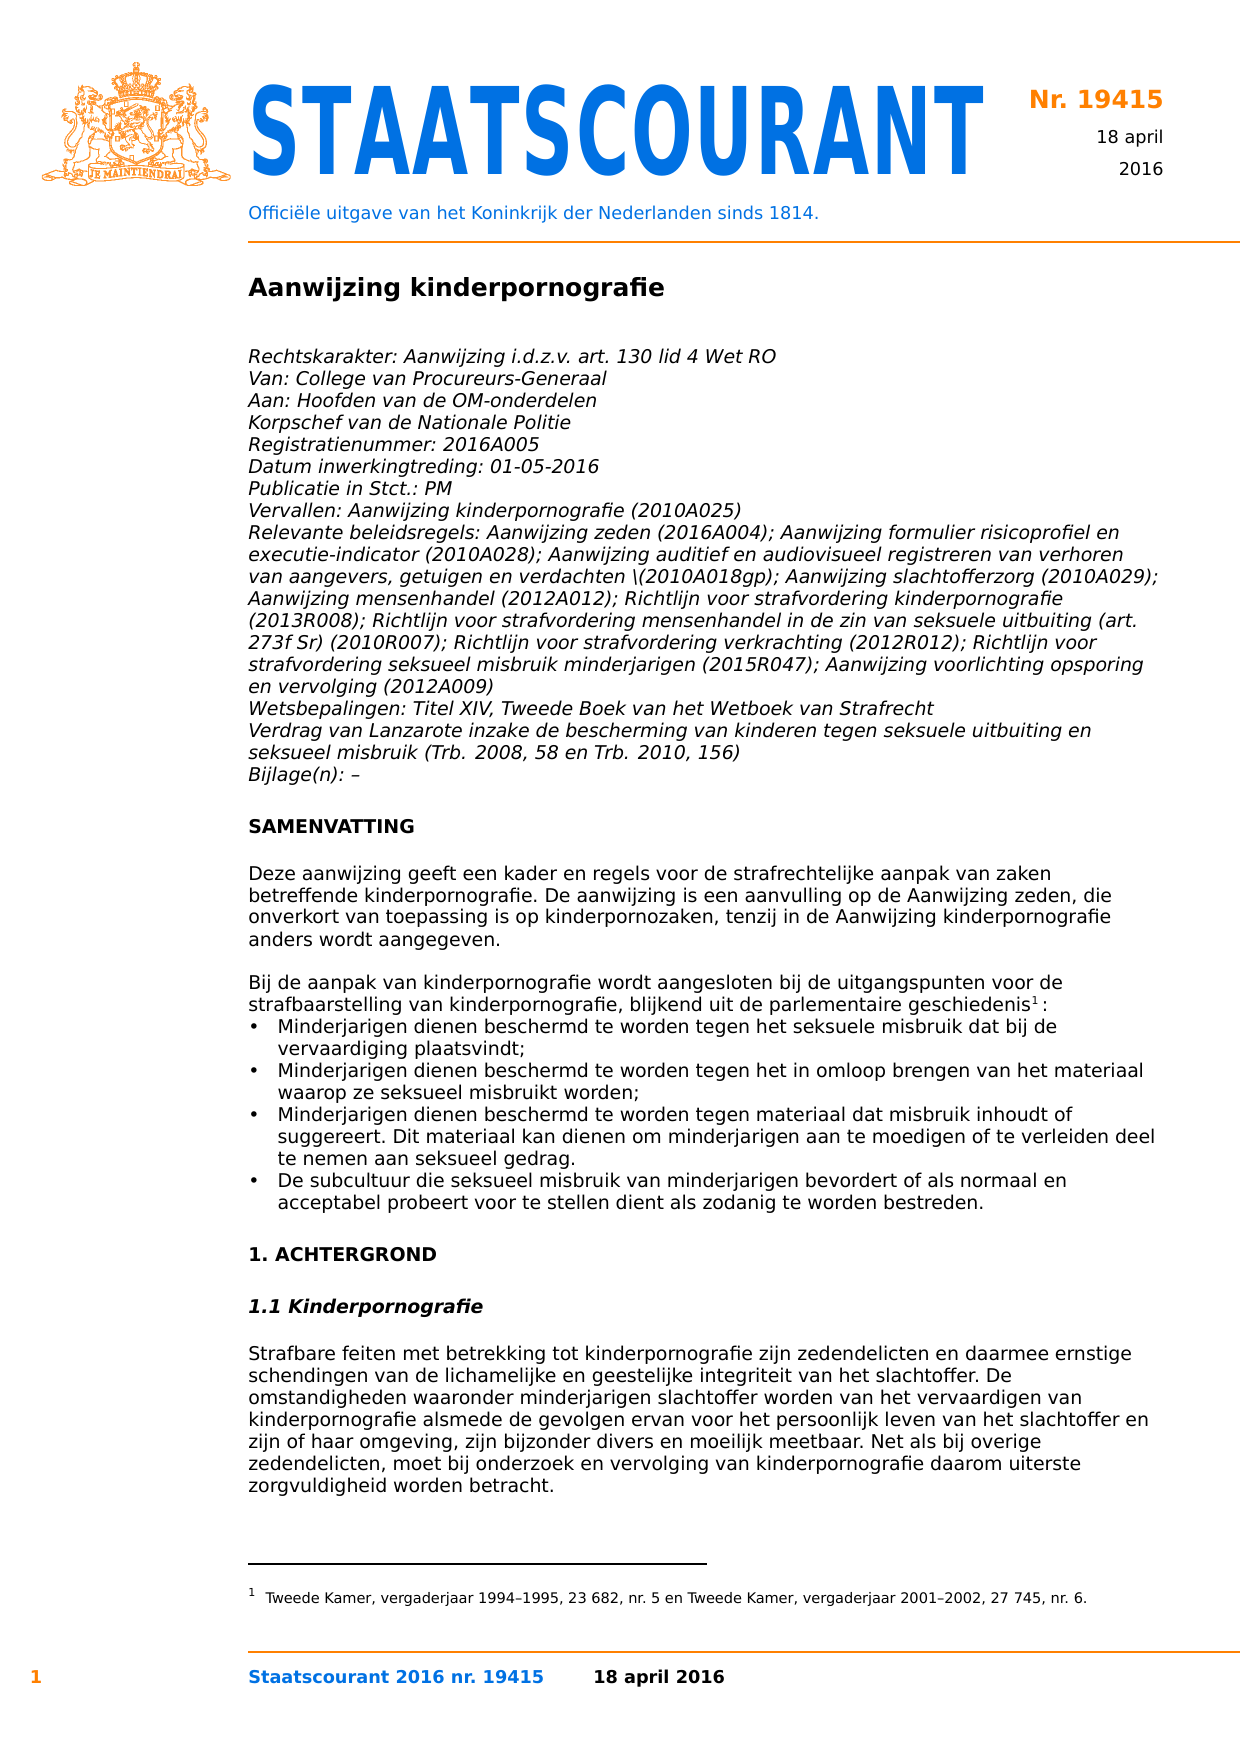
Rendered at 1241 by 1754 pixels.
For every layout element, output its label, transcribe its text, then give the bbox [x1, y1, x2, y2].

text Strafbare feiten met betrekking tot kinderpornografie zijn zedendelicten en daarmee ernstige schendingen van de lichamelijke en geestelijke integriteit van het slachtoffer. De omstandigheden waaronder minderjarigen slachtoffer worden van het vervaardigen van kinderpornografie alsmede de gevolgen ervan voor het persoonlijk leven van het slachtoffer en zijn of haar omgeving, zijn bijzonder divers en moeilijk meetbaar. Net als bij overige zedendelicten, moet bij onderzoek en vervolging van kinderpornografie daarom uiterste zorgvuldigheid worden betracht. [248, 1343, 1163, 1497]
table_header Nr. 19415 [998, 62, 1240, 121]
text • Minderjarigen dienen beschermd te worden tegen het in omloop brengen van het materiaal waarop ze seksueel misbruikt worden; [248, 1060, 1163, 1104]
text Bijlage(n): – [248, 763, 1163, 786]
text Rechtskarakter: Aanwijzing i.d.z.v. art. 130 lid 4 Wet RO [248, 346, 1163, 368]
subtitle 1.1 Kinderpornografie [248, 1296, 1163, 1318]
text Wetsbepalingen: Titel XIV, Tweede Boek van het Wetboek van Strafrecht [248, 698, 1163, 719]
text Korpschef van de Nationale Politie [248, 412, 1163, 434]
subtitle Aanwijzing kinderpornografie [248, 273, 1163, 302]
table_cell 2016 [998, 153, 1240, 203]
text Registratienummer: 2016A005 [248, 434, 1163, 456]
table_cell Officiële uitgave van het Koninkrijk der Nederlanden sinds 1814. [248, 203, 1240, 241]
text • Minderjarigen dienen beschermd te worden tegen het seksuele misbruik dat bij de vervaardiging plaatsvindt; [248, 1016, 1163, 1060]
text Aan: Hoofden van de OM-onderdelen [248, 390, 1163, 412]
text Publicatie in Stct.: PM [248, 478, 1163, 500]
table_cell 18 april [998, 121, 1240, 153]
text Verdrag van Lanzarote inzake de bescherming van kinderen tegen seksuele uitbuiting en seksueel misbruik (Trb. 2008, 58 en Trb. 2010, 156) [248, 719, 1163, 763]
subtitle 1. ACHTERGROND [248, 1244, 1163, 1266]
text Relevante beleidsregels: Aanwijzing zeden (2016A004); Aanwijzing formulier risicoprofiel en executie-indicator (2010A028); Aanwijzing auditief en audiovisueel registreren van verhoren van aangevers, getuigen en verdachten \(2010A018gp); Aanwijzing slachtofferzorg (2010A029); Aanwijzing mensenhandel (2012A012); Richtlijn voor strafvordering kinderpornografie (2013R008); Richtlijn voor strafvordering mensenhandel in de zin van seksuele uitbuiting (art. 273f Sr) (2010R007); Richtlijn voor strafvordering verkrachting (2012R012); Richtlijn voor strafvordering seksueel misbruik minderjarigen (2015R047); Aanwijzing voorlichting opsporing en vervolging (2012A009) [248, 522, 1163, 698]
text Tweede Kamer, vergaderjaar 1994–1995, 23 682, nr. 5 en Tweede Kamer, vergaderjaar 2001–2002, 27 745, nr. 6. [248, 1586, 1163, 1608]
table_header [25, 62, 248, 241]
text Vervallen: Aanwijzing kinderpornografie (2010A025) [248, 500, 1163, 522]
table_header STAATSCOURANT [248, 62, 998, 203]
text • Minderjarigen dienen beschermd te worden tegen materiaal dat misbruik inhoudt of suggereert. Dit materiaal kan dienen om minderjarigen aan te moedigen of te verleiden deel te nemen aan seksueel gedrag. [248, 1104, 1163, 1170]
picture [41, 62, 231, 186]
subtitle SAMENVATTING [248, 816, 1163, 837]
text Bij de aanpak van kinderpornografie wordt aangesloten bij de uitgangspunten voor de strafbaarstelling van kinderpornografie, blijkend uit de parlementaire geschiedenis: [248, 972, 1163, 1016]
text Datum inwerkingtreding: 01-05-2016 [248, 456, 1163, 478]
text • De subcultuur die seksueel misbruik van minderjarigen bevordert of als normaal en acceptabel probeert voor te stellen dient als zodanig te worden bestreden. [248, 1170, 1163, 1214]
text Deze aanwijzing geeft een kader en regels voor de strafrechtelijke aanpak van zaken betreffende kinderpornografie. De aanwijzing is een aanvulling op de Aanwijzing zeden, die onverkort van toepassing is op kinderpornozaken, tenzij in de Aanwijzing kinderpornografie anders wordt aangegeven. [248, 862, 1163, 950]
text Van: College van Procureurs-Generaal [248, 368, 1163, 390]
